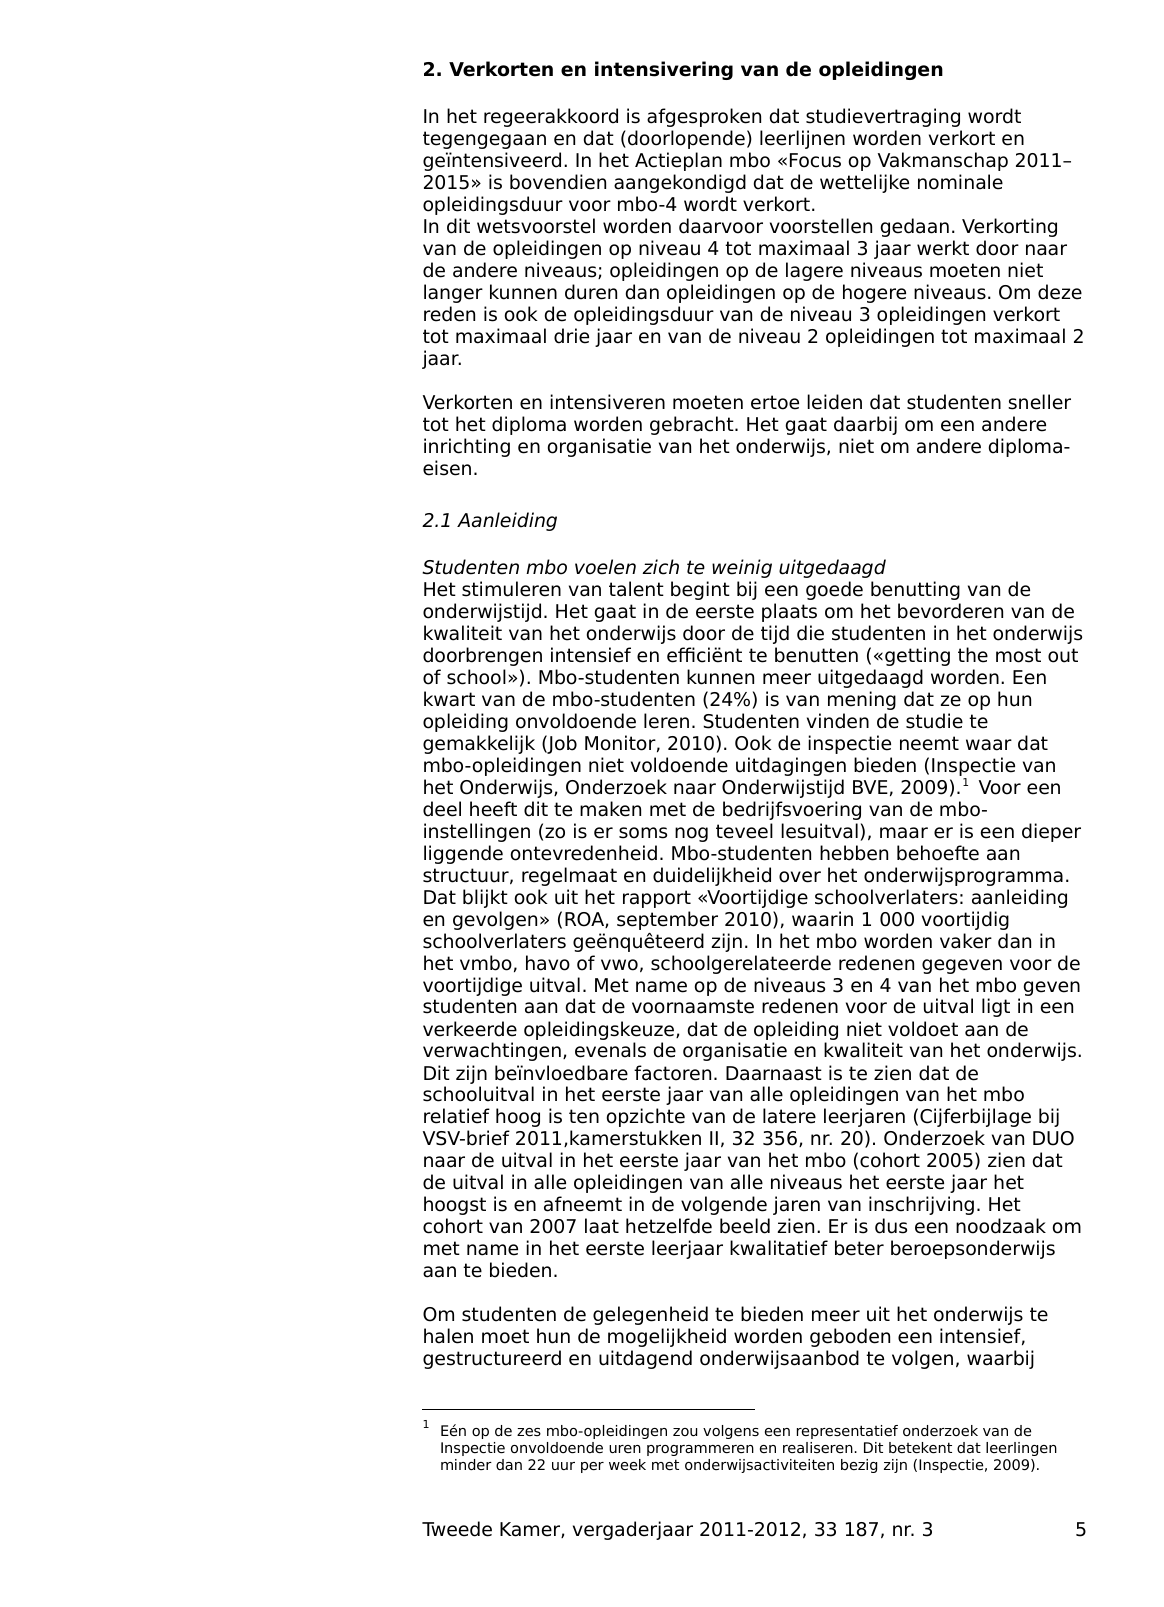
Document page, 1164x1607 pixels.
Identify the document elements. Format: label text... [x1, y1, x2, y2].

text Verkorten en intensiveren moeten ertoe leiden dat studenten sneller tot het diploma worden gebracht. Het gaat daarbij om een andere inrichting en organisatie van het onderwijs, niet om andere diploma-eisen. [422, 392, 1087, 480]
text In het regeerakkoord is afgesproken dat studievertraging wordt tegengegaan en dat (doorlopende) leerlijnen worden verkort en geïntensiveerd. In het Actieplan mbo «Focus op Vakmanschap 2011–2015» is bovendien aangekondigd dat de wettelijke nominale opleidingsduur voor mbo-4 wordt verkort. [422, 106, 1087, 216]
text Eén op de zes mbo-opleidingen zou volgens een representatief onderzoek van de Inspectie onvoldoende uren programmeren en realiseren. Dit betekent dat leerlingen minder dan 22 uur per week met onderwijsactiviteiten bezig zijn (Inspectie, 2009). [422, 1418, 1087, 1474]
subtitle 2.1 Aanleiding [422, 510, 1087, 532]
subtitle 2. Verkorten en intensivering van de opleidingen [422, 59, 1087, 81]
text In dit wetsvoorstel worden daarvoor voorstellen gedaan. Verkorting van de opleidingen op niveau 4 tot maximaal 3 jaar werkt door naar de andere niveaus; opleidingen op de lagere niveaus moeten niet langer kunnen duren dan opleidingen op de hogere niveaus. Om deze reden is ook de opleidingsduur van de niveau 3 opleidingen verkort tot maximaal drie jaar en van de niveau 2 opleidingen tot maximaal 2 jaar. [422, 216, 1087, 370]
text Het stimuleren van talent begint bij een goede benutting van de onderwijstijd. Het gaat in de eerste plaats om het bevorderen van de kwaliteit van het onderwijs door de tijd die studenten in het onderwijs doorbrengen intensief en efficiënt te benutten («getting the most out of school»). Mbo-studenten kunnen meer uitgedaagd worden. Een kwart van de mbo-studenten (24%) is van mening dat ze op hun opleiding onvoldoende leren. Studenten vinden de studie te gemakkelijk (Job Monitor, 2010). Ook de inspectie neemt waar dat mbo-opleidingen niet voldoende uitdagingen bieden (Inspectie van het Onderwijs, Onderzoek naar Onderwijstijd BVE, 2009). Voor een deel heeft dit te maken met de bedrijfsvoering van de mbo-instellingen (zo is er soms nog teveel lesuitval), maar er is een dieper liggende ontevredenheid. Mbo-studenten hebben behoefte aan structuur, regelmaat en duidelijkheid over het onderwijsprogramma. Dat blijkt ook uit het rapport «Voortijdige schoolverlaters: aanleiding en gevolgen» (ROA, september 2010), waarin 1 000 voortijdig schoolverlaters geënquêteerd zijn. In het mbo worden vaker dan in het vmbo, havo of vwo, schoolgerelateerde redenen gegeven voor de voortijdige uitval. Met name op de niveaus 3 en 4 van het mbo geven studenten aan dat de voornaamste redenen voor de uitval ligt in een verkeerde opleidingskeuze, dat de opleiding niet voldoet aan de verwachtingen, evenals de organisatie en kwaliteit van het onderwijs. Dit zijn beïnvloedbare factoren. Daarnaast is te zien dat de schooluitval in het eerste jaar van alle opleidingen van het mbo relatief hoog is ten opzichte van de latere leerjaren (Cijferbijlage bij VSV-brief 2011,kamerstukken II, 32 356, nr. 20). Onderzoek van DUO naar de uitval in het eerste jaar van het mbo (cohort 2005) zien dat de uitval in alle opleidingen van alle niveaus het eerste jaar het hoogst is en afneemt in de volgende jaren van inschrijving. Het cohort van 2007 laat hetzelfde beeld zien. Er is dus een noodzaak om met name in het eerste leerjaar kwalitatief beter beroepsonderwijs aan te bieden. [422, 579, 1087, 1282]
text Om studenten de gelegenheid te bieden meer uit het onderwijs te halen moet hun de mogelijkheid worden geboden een intensief, gestructureerd en uitdagend onderwijsaanbod te volgen, waarbij [422, 1304, 1087, 1370]
subtitle Studenten mbo voelen zich te weinig uitgedaagd [422, 557, 1087, 579]
